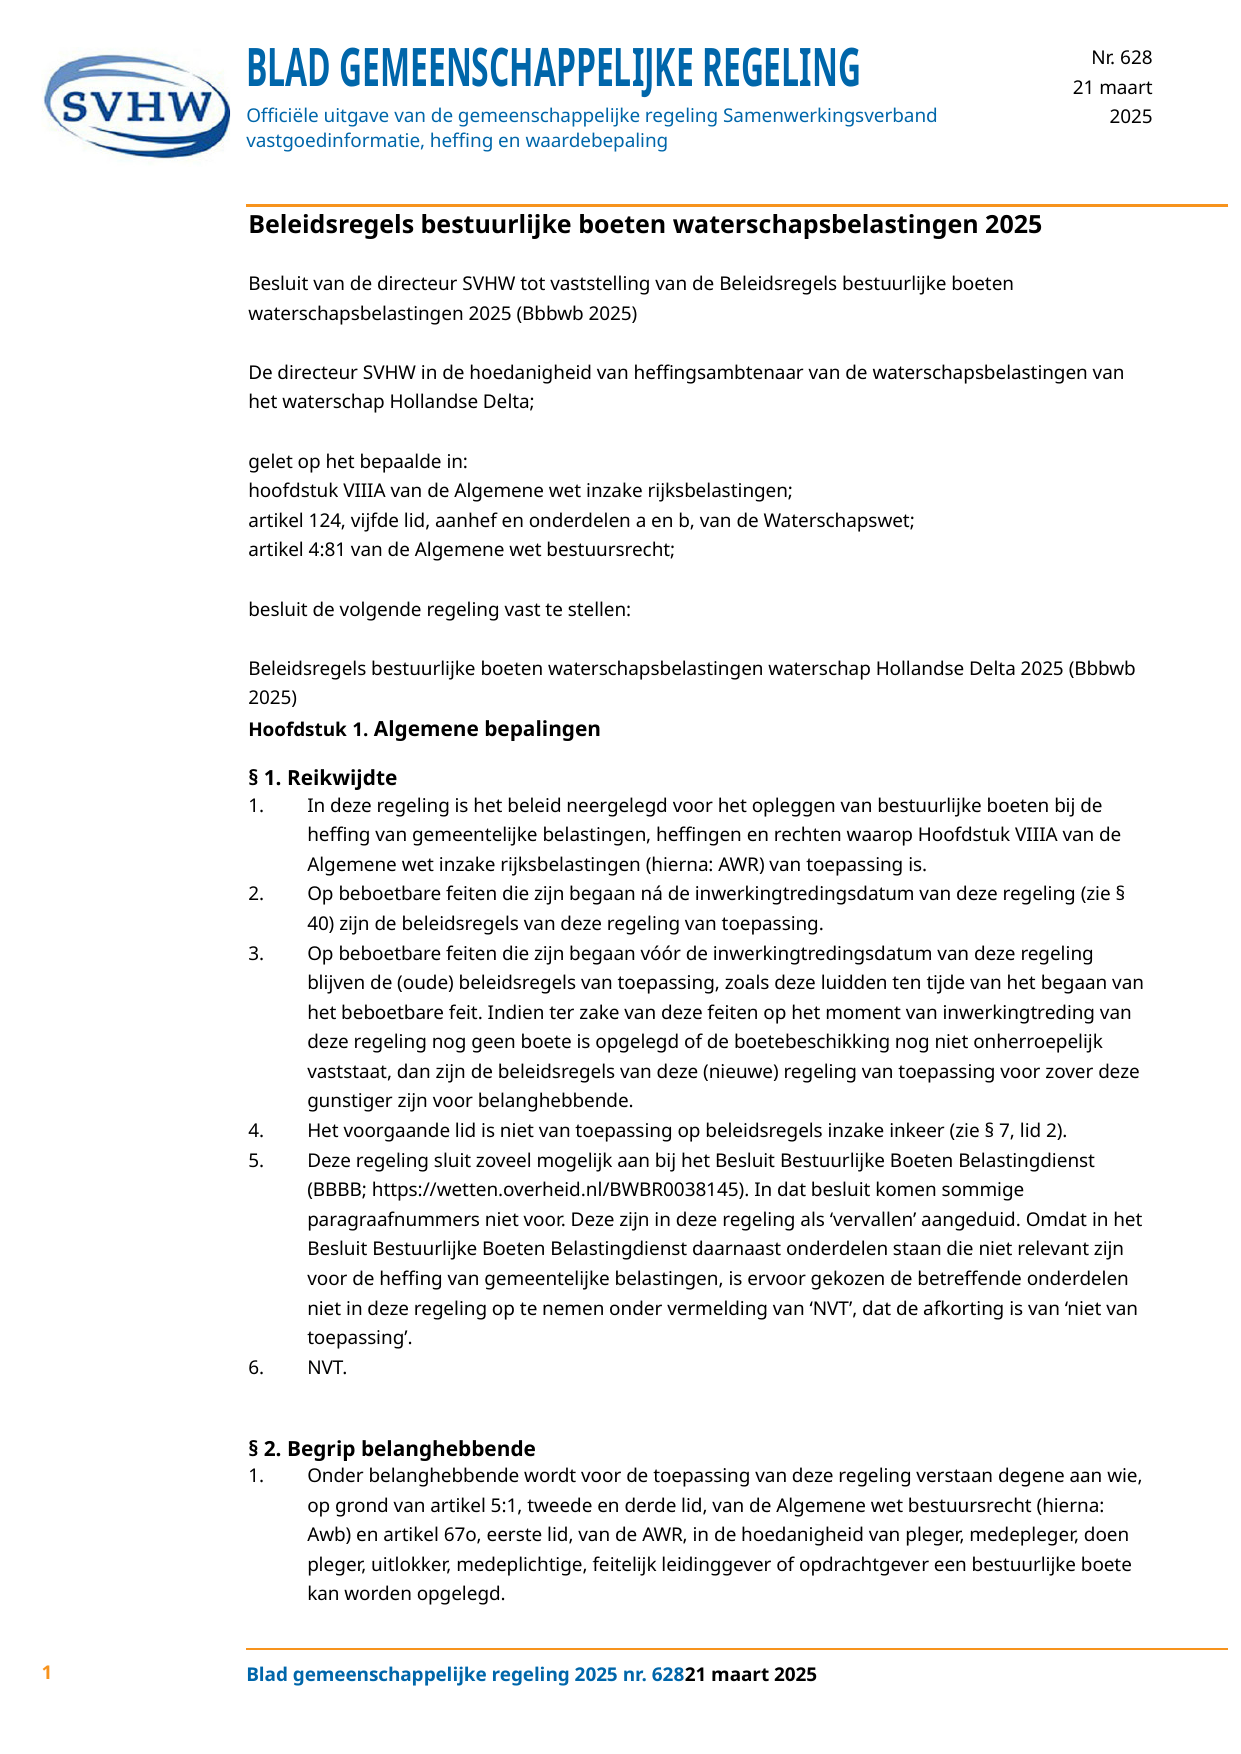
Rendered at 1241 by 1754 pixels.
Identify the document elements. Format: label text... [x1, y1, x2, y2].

text artikel 4:81 van de Algemene wet bestuursrecht; [248, 537, 1152, 562]
text § 2. Begrip belanghebbende [248, 1434, 1152, 1462]
list NVT. [248, 1354, 1152, 1379]
list Onder belanghebbende wordt voor de toepassing van deze regeling verstaan degene aan wie, op grond van artikel 5:1, tweede en derde lid, van de Algemene wet bestuursrecht (hierna: Awb) en artikel 67o, eerste lid, van de AWR, in de hoedanigheid van pleger, medepleger, doen pleger, uitlokker, medeplichtige, feitelijk leidinggever of opdrachtgever een bestuurlijke boete kan worden opgelegd. [248, 1462, 1152, 1606]
text Besluit van de directeur SVHW tot vaststelling van de Beleidsregels bestuurlijke boeten waterschapsbelastingen 2025 (Bbbwb 2025) [248, 270, 1152, 326]
text Beleidsregels bestuurlijke boeten waterschapsbelastingen 2025 [248, 207, 1152, 241]
text gelet op het bepaalde in: [248, 448, 1152, 473]
list In deze regeling is het beleid neergelegd voor het opleggen van bestuurlijke boeten bij de heffing van gemeentelijke belastingen, heffingen en rechten waarop Hoofdstuk VIIIA van de Algemene wet inzake rijksbelastingen (hierna: AWR) van toepassing is. [248, 792, 1152, 877]
text Beleidsregels bestuurlijke boeten waterschapsbelastingen waterschap Hollandse Delta 2025 (Bbbwb 2025) [248, 655, 1152, 710]
list Op beboetbare feiten die zijn begaan vóór de inwerkingtredingsdatum van deze regeling blijven de (oude) beleidsregels van toepassing, zoals deze luidden ten tijde van het begaan van het beboetbare feit. Indien ter zake van deze feiten op het moment van inwerkingtreding van deze regeling nog geen boete is opgelegd of de boetebeschikking nog niet onherroepelijk vaststaat, dan zijn de beleidsregels van deze (nieuwe) regeling van toepassing voor zover deze gunstiger zijn voor belanghebbende. [248, 940, 1152, 1113]
picture [41, 47, 231, 172]
list Op beboetbare feiten die zijn begaan ná de inwerkingtredingsdatum van deze regeling (zie § 40) zijn de beleidsregels van deze regeling van toepassing. [248, 881, 1152, 936]
list Het voorgaande lid is niet van toepassing op beleidsregels inzake inkeer (zie § 7, lid 2). [248, 1117, 1152, 1143]
text Hoofdstuk 1. Algemene bepalingen [248, 714, 1152, 742]
text § 1. Reikwijdte [248, 763, 1152, 792]
text hoofdstuk VIIIA van de Algemene wet inzake rijksbelastingen; [248, 477, 1152, 503]
list Deze regeling sluit zoveel mogelijk aan bij het Besluit Bestuurlijke Boeten Belastingdienst (BBBB; https://wetten.overheid.nl/BWBR0038145). In dat besluit komen sommige paragraafnummers niet voor. Deze zijn in deze regeling als ‘vervallen’ aangeduid. Omdat in het Besluit Bestuurlijke Boeten Belastingdienst daarnaast onderdelen staan die niet relevant zijn voor de heffing van gemeentelijke belastingen, is ervoor gekozen de betreffende onderdelen niet in deze regeling op te nemen onder vermelding van ‘NVT’, dat de afkorting is van ‘niet van toepassing’. [248, 1147, 1152, 1350]
text De directeur SVHW in de hoedanigheid van heffingsambtenaar van de waterschapsbelastingen van het waterschap Hollandse Delta; [248, 359, 1152, 414]
text besluit de volgende regeling vast te stellen: [248, 596, 1152, 621]
text artikel 124, vijfde lid, aanhef en onderdelen a en b, van de Waterschapswet; [248, 507, 1152, 533]
